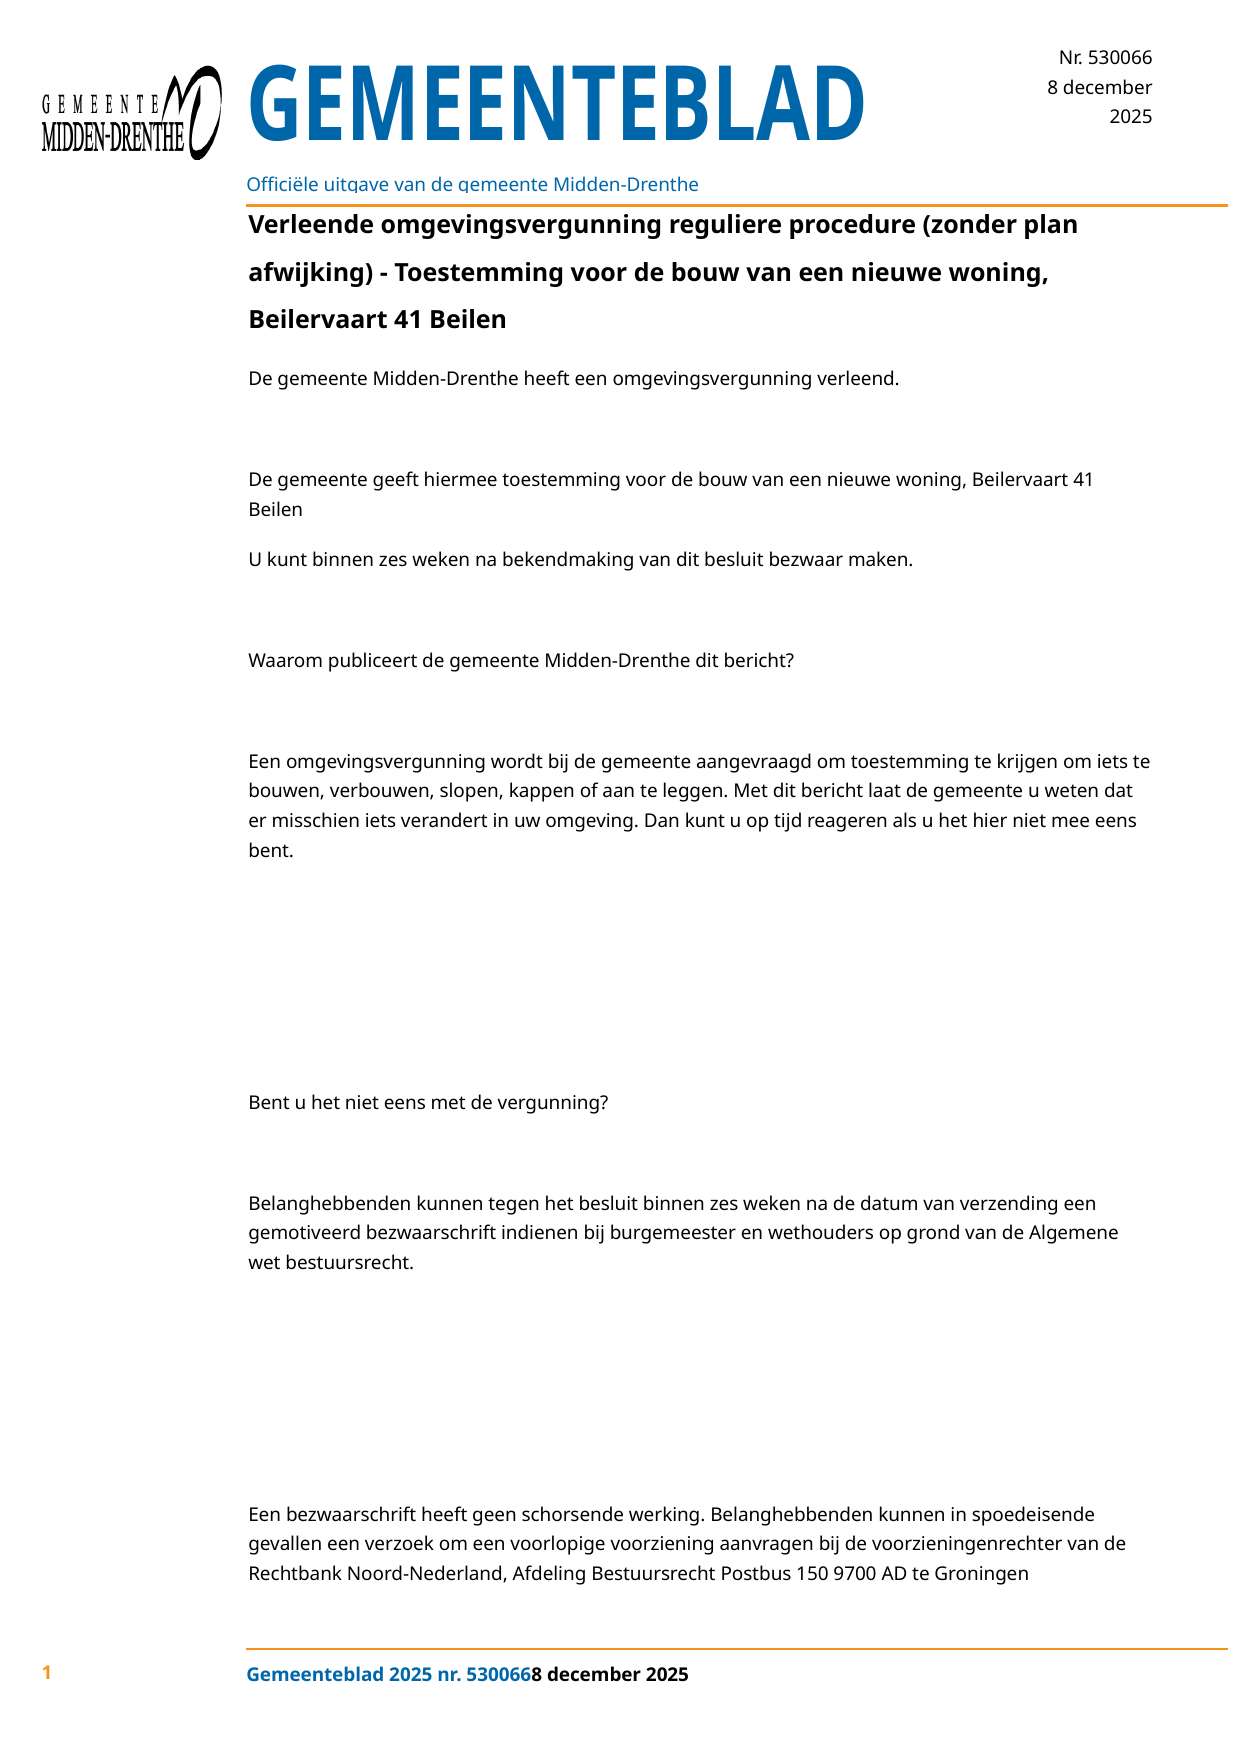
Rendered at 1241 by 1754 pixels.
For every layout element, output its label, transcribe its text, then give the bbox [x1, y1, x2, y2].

text Een omgevingsvergunning wordt bij de gemeente aangevraagd om toestemming te krijgen om iets te bouwen, verbouwen, slopen, kappen of aan te leggen. Met dit bericht laat de gemeente u weten dat er misschien iets verandert in uw omgeving. Dan kunt u op tijd reageren als u het hier niet mee eens bent. [248, 748, 1152, 862]
text Verleende omgevingsvergunning reguliere procedure (zonder plan afwijking) - Toestemming voor de bouw van een nieuwe woning, Beilervaart 41 Beilen [248, 207, 1152, 336]
text Bent u het niet eens met de vergunning? [248, 1089, 1152, 1114]
text Belanghebbenden kunnen tegen het besluit binnen zes weken na de datum van verzending een gemotiveerd bezwaarschrift indienen bij burgemeester en wethouders op grond van de Algemene wet bestuursrecht. [248, 1190, 1152, 1274]
text U kunt binnen zes weken na bekendmaking van dit besluit bezwaar maken. [248, 546, 1152, 572]
text Waarom publiceert de gemeente Midden-Drenthe dit bericht? [248, 647, 1152, 673]
picture [41, 47, 231, 172]
text De gemeente Midden-Drenthe heeft een omgevingsvergunning verleend. [248, 366, 1152, 391]
text De gemeente geeft hiermee toestemming voor de bouw van een nieuwe woning, Beilervaart 41 Beilen [248, 466, 1152, 522]
text Een bezwaarschrift heeft geen schorsende werking. Belanghebbenden kunnen in spoedeisende gevallen een verzoek om een voorlopige voorziening aanvragen bij de voorzieningenrechter van de Rechtbank Noord-Nederland, Afdeling Bestuursrecht Postbus 150 9700 AD te Groningen [248, 1501, 1152, 1586]
